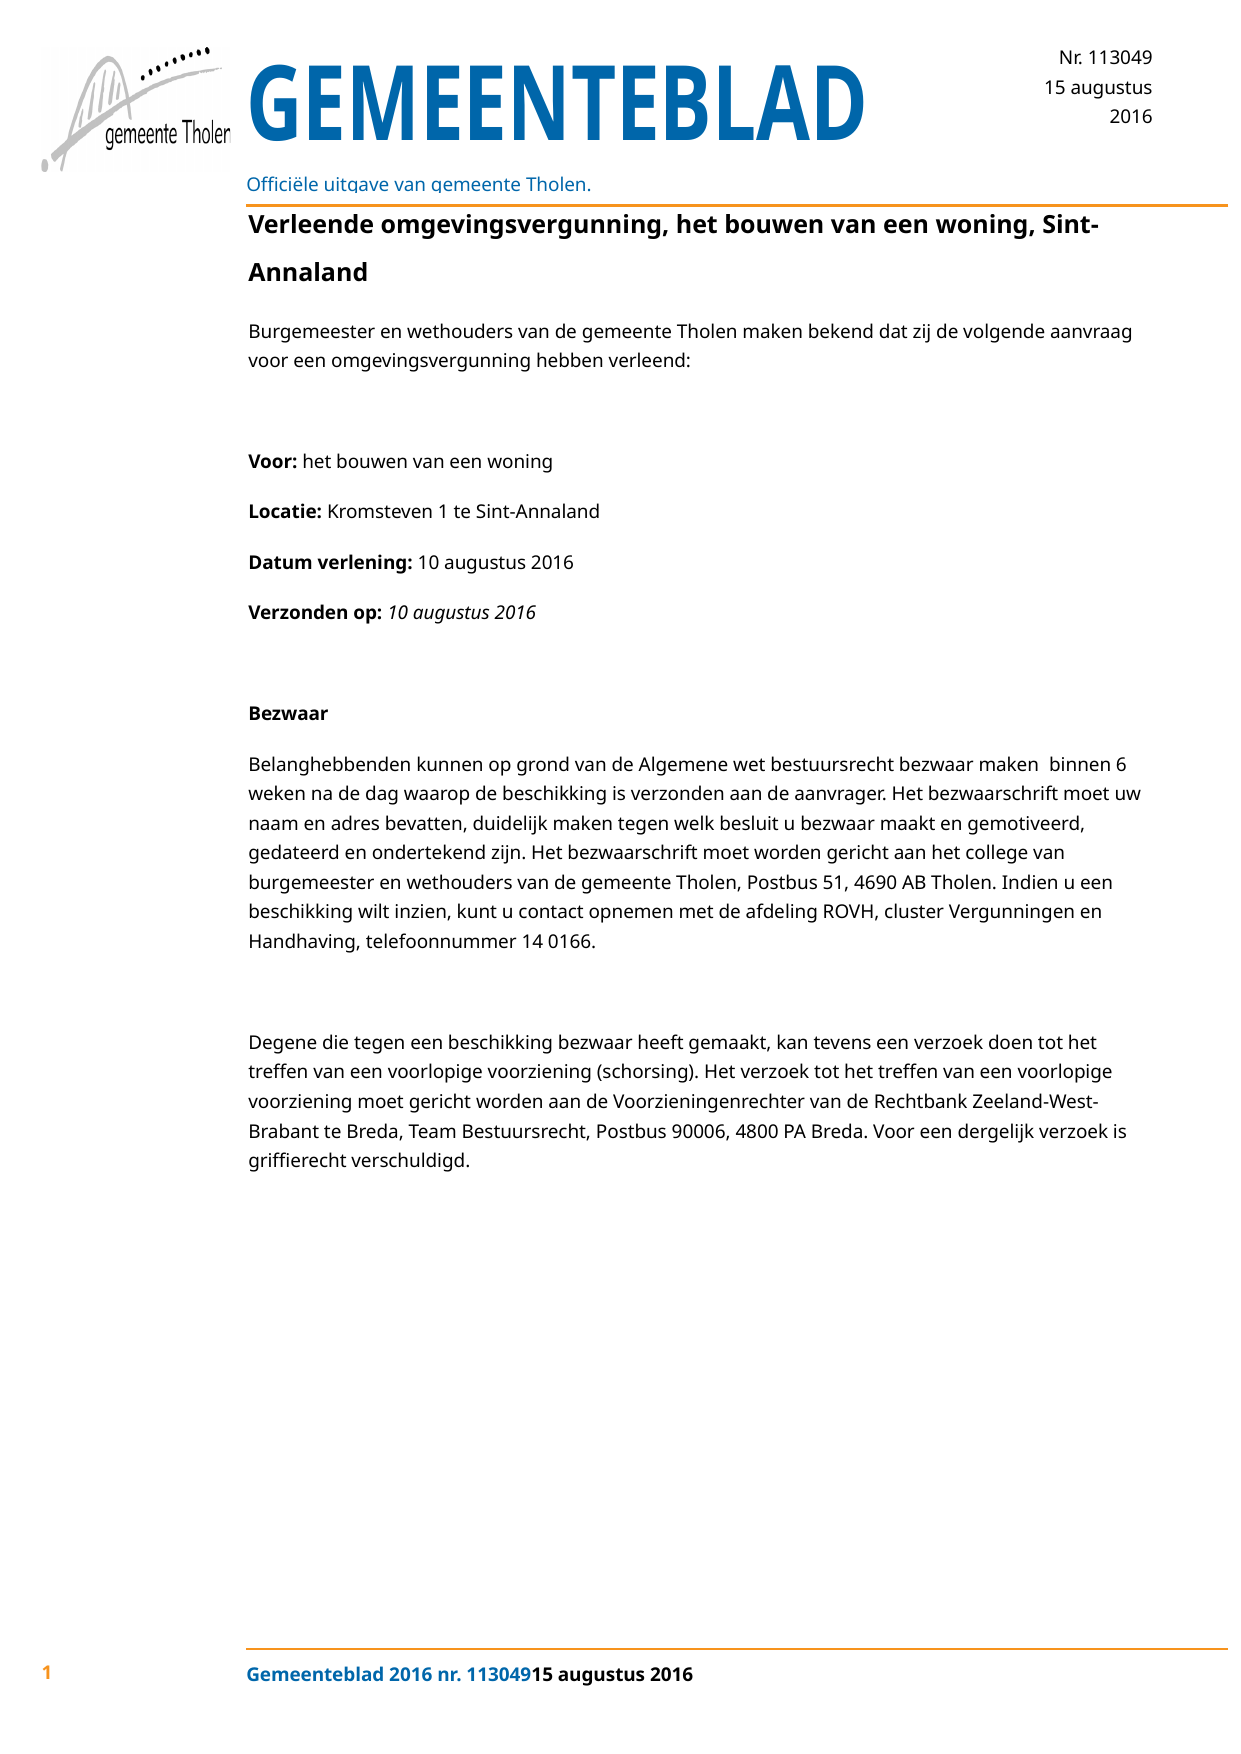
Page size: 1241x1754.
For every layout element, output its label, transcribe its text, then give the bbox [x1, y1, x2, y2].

text Verzonden op: 10 augustus 2016 [248, 599, 1152, 625]
text Belanghebbenden kunnen op grond van de Algemene wet bestuursrecht bezwaar maken binnen 6 weken na de dag waarop de beschikking is verzonden aan de aanvrager. Het bezwaarschrift moet uw naam en adres bevatten, duidelijk maken tegen welk besluit u bezwaar maakt en gemotiveerd, gedateerd en ondertekend zijn. Het bezwaarschrift moet worden gericht aan het college van burgemeester en wethouders van de gemeente Tholen, Postbus 51, 4690 AB Tholen. Indien u een beschikking wilt inzien, kunt u contact opnemen met de afdeling ROVH, cluster Vergunningen en Handhaving, telefoonnummer 14 0166. [248, 751, 1152, 954]
text Verleende omgevingsvergunning, het bouwen van een woning, Sint-Annaland [248, 207, 1152, 288]
picture [41, 47, 231, 172]
text Locatie: Kromsteven 1 te Sint-Annaland [248, 499, 1152, 524]
text Degene die tegen een beschikking bezwaar heeft gemaakt, kan tevens een verzoek doen tot het treffen van een voorlopige voorziening (schorsing). Het verzoek tot het treffen van een voorlopige voorziening moet gericht worden aan de Voorzieningenrechter van de Rechtbank Zeeland-West-Brabant te Breda, Team Bestuursrecht, Postbus 90006, 4800 PA Breda. Voor een dergelijk verzoek is griffierecht verschuldigd. [248, 1029, 1152, 1173]
text Burgemeester en wethouders van de gemeente Tholen maken bekend dat zij de volgende aanvraag voor een omgevingsvergunning hebben verleend: [248, 318, 1152, 373]
text Voor: het bouwen van een woning [248, 448, 1152, 474]
text Bezwaar [248, 700, 1152, 726]
text Datum verlening: 10 augustus 2016 [248, 549, 1152, 575]
